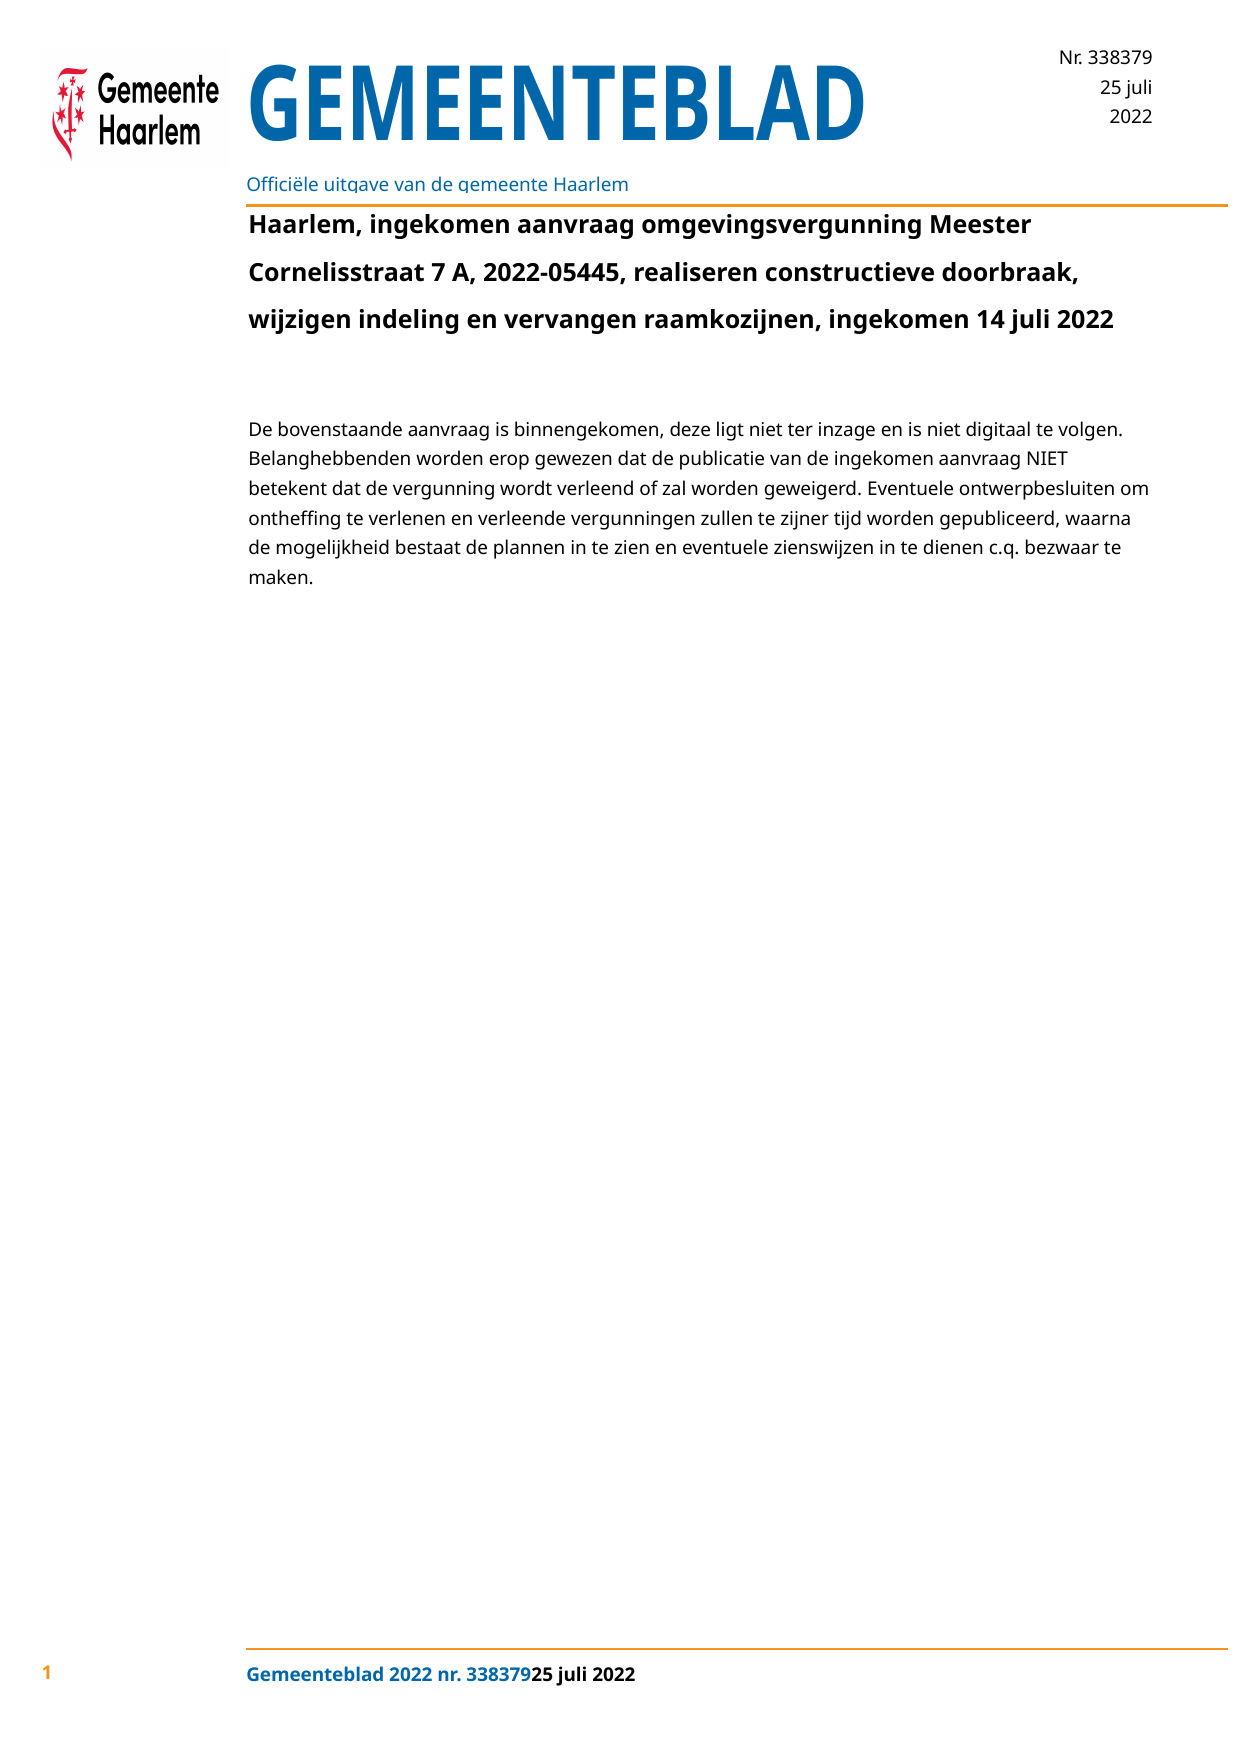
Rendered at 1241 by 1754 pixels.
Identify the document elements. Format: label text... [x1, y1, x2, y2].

picture [41, 47, 231, 172]
text Haarlem, ingekomen aanvraag omgevingsvergunning Meester Cornelisstraat 7 A, 2022-05445, realiseren constructieve doorbraak, wijzigen indeling en vervangen raamkozijnen, ingekomen 14 juli 2022 [248, 207, 1152, 336]
text De bovenstaande aanvraag is binnengekomen, deze ligt niet ter inzage en is niet digitaal te volgen. Belanghebbenden worden erop gewezen dat de publicatie van de ingekomen aanvraag NIET betekent dat de vergunning wordt verleend of zal worden geweigerd. Eventuele ontwerpbesluiten om ontheffing te verlenen en verleende vergunningen zullen te zijner tijd worden gepubliceerd, waarna de mogelijkheid bestaat de plannen in te zien en eventuele zienswijzen in te dienen c.q. bezwaar te maken. [248, 416, 1152, 589]
